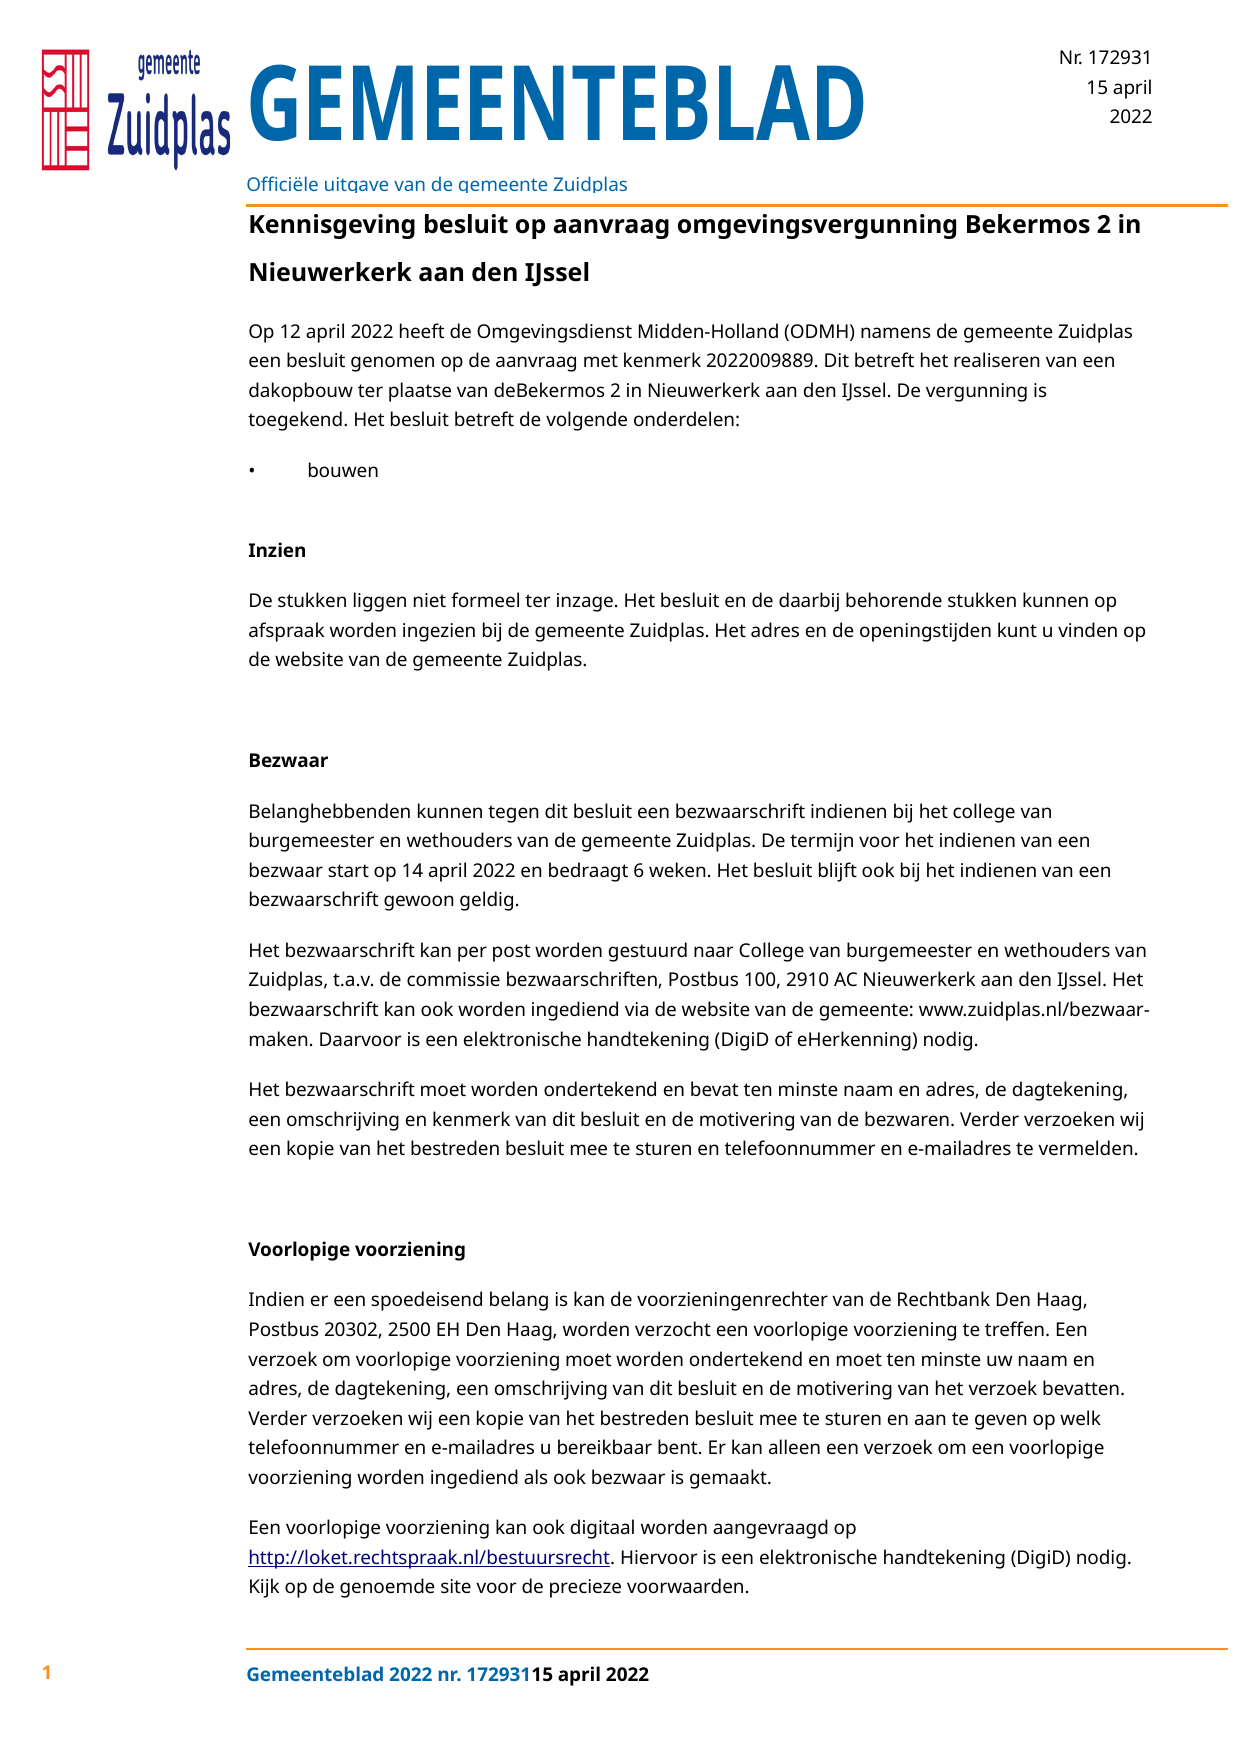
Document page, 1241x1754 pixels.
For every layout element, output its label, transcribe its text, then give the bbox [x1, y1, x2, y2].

list bouwen [248, 457, 1152, 483]
text Belanghebbenden kunnen tegen dit besluit een bezwaarschrift indienen bij het college van burgemeester en wethouders van de gemeente Zuidplas. De termijn voor het indienen van een bezwaar start op 14 april 2022 en bedraagt 6 weken. Het besluit blijft ook bij het indienen van een bezwaarschrift gewoon geldig. [248, 798, 1152, 912]
text Inzien [248, 537, 1152, 563]
text Indien er een spoedeisend belang is kan de voorzieningenrechter van de Rechtbank Den Haag, Postbus 20302, 2500 EH Den Haag, worden verzocht een voorlopige voorziening te treffen. Een verzoek om voorlopige voorziening moet worden ondertekend en moet ten minste uw naam en adres, de dagtekening, een omschrijving van dit besluit en de motivering van het verzoek bevatten. Verder verzoeken wij een kopie van het bestreden besluit mee te sturen en aan te geven op welk telefoonnummer en e-mailadres u bereikbaar bent. Er kan alleen een verzoek om een voorlopige voorziening worden ingediend als ook bezwaar is gemaakt. [248, 1287, 1152, 1490]
text Op 12 april 2022 heeft de Omgevingsdienst Midden-Holland (ODMH) namens de gemeente Zuidplas een besluit genomen op de aanvraag met kenmerk 2022009889. Dit betreft het realiseren van een dakopbouw ter plaatse van deBekermos 2 in Nieuwerkerk aan den IJssel. De vergunning is toegekend. Het besluit betreft de volgende onderdelen: [248, 318, 1152, 432]
text De stukken liggen niet formeel ter inzage. Het besluit en de daarbij behorende stukken kunnen op afspraak worden ingezien bij de gemeente Zuidplas. Het adres en de openingstijden kunt u vinden op de website van de gemeente Zuidplas. [248, 587, 1152, 672]
text Het bezwaarschrift kan per post worden gestuurd naar College van burgemeester en wethouders van Zuidplas, t.a.v. de commissie bezwaarschriften, Postbus 100, 2910 AC Nieuwerkerk aan den IJssel. Het bezwaarschrift kan ook worden ingediend via de website van de gemeente: www.zuidplas.nl/bezwaar-maken. Daarvoor is een elektronische handtekening (DigiD of eHerkenning) nodig. [248, 937, 1152, 1052]
text Voorlopige voorziening [248, 1236, 1152, 1262]
text Bezwaar [248, 747, 1152, 773]
text Het bezwaarschrift moet worden ondertekend en bevat ten minste naam en adres, de dagtekening, een omschrijving en kenmerk van dit besluit en de motivering van de bezwaren. Verder verzoeken wij een kopie van het bestreden besluit mee te sturen en telefoonnummer en e-mailadres te vermelden. [248, 1076, 1152, 1161]
picture [41, 47, 231, 172]
text Een voorlopige voorziening kan ook digitaal worden aangevraagd op http://loket.rechtspraak.nl/bestuursrecht. Hiervoor is een elektronische handtekening (DigiD) nodig. Kijk op de genoemde site voor de precieze voorwaarden. [248, 1514, 1152, 1599]
text Kennisgeving besluit op aanvraag omgevingsvergunning Bekermos 2 in Nieuwerkerk aan den IJssel [248, 207, 1152, 288]
